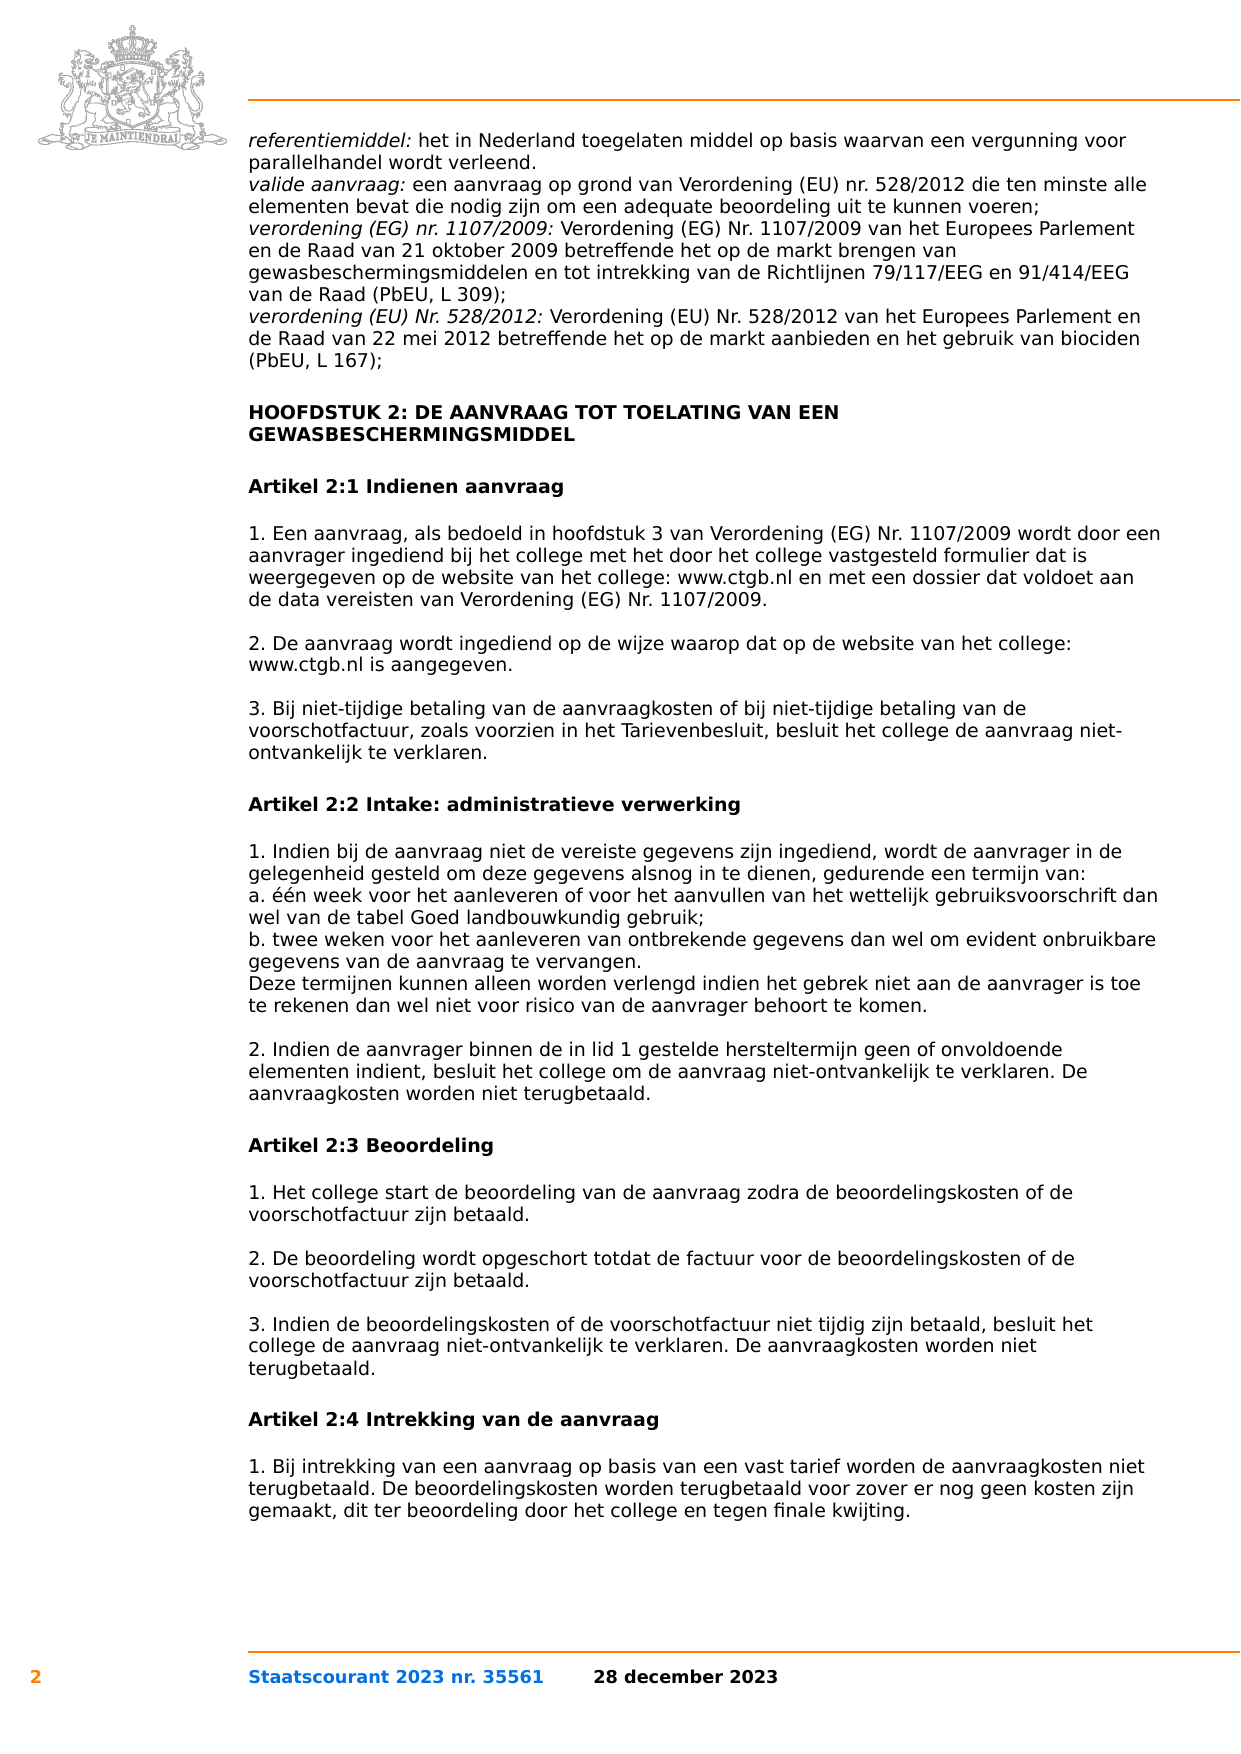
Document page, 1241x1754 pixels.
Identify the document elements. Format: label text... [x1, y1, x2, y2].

text valide aanvraag: een aanvraag op grond van Verordening (EU) nr. 528/2012 die ten minste alle elementen bevat die nodig zijn om een adequate beoordeling uit te kunnen voeren; [248, 174, 1163, 218]
text 3. Bij niet-tijdige betaling van de aanvraagkosten of bij niet-tijdige betaling van de voorschotfactuur, zoals voorzien in het Tarievenbesluit, besluit het college de aanvraag niet-ontvankelijk te verklaren. [248, 698, 1163, 764]
picture [38, 25, 227, 150]
subtitle Artikel 2:1 Indienen aanvraag [248, 476, 1163, 498]
text 1. Indien bij de aanvraag niet de vereiste gegevens zijn ingediend, wordt de aanvrager in de gelegenheid gesteld om deze gegevens alsnog in te dienen, gedurende een termijn van: [248, 841, 1163, 885]
text 2. Indien de aanvrager binnen de in lid 1 gestelde hersteltermijn geen of onvoldoende elementen indient, besluit het college om de aanvraag niet-ontvankelijk te verklaren. De aanvraagkosten worden niet terugbetaald. [248, 1039, 1163, 1105]
text 2. De aanvraag wordt ingediend op de wijze waarop dat op de website van het college: www.ctgb.nl is aangegeven. [248, 632, 1163, 676]
subtitle Artikel 2:3 Beoordeling [248, 1135, 1163, 1157]
text verordening (EG) nr. 1107/2009: Verordening (EG) Nr. 1107/2009 van het Europees Parlement en de Raad van 21 oktober 2009 betreffende het op de markt brengen van gewasbeschermingsmiddelen en tot intrekking van de Richtlijnen 79/117/EEG en 91/414/EEG van de Raad (PbEU, L 309); [248, 218, 1163, 306]
text b. twee weken voor het aanleveren van ontbrekende gegevens dan wel om evident onbruikbare gegevens van de aanvraag te vervangen. [248, 929, 1163, 973]
text 3. Indien de beoordelingskosten of de voorschotfactuur niet tijdig zijn betaald, besluit het college de aanvraag niet-ontvankelijk te verklaren. De aanvraagkosten worden niet terugbetaald. [248, 1313, 1163, 1379]
text 1. Bij intrekking van een aanvraag op basis van een vast tarief worden de aanvraagkosten niet terugbetaald. De beoordelingskosten worden terugbetaald voor zover er nog geen kosten zijn gemaakt, dit ter beoordeling door het college en tegen finale kwijting. [248, 1456, 1163, 1522]
text 1. Een aanvraag, als bedoeld in hoofdstuk 3 van Verordening (EG) Nr. 1107/2009 wordt door een aanvrager ingediend bij het college met het door het college vastgesteld formulier dat is weergegeven op de website van het college: www.ctgb.nl en met een dossier dat voldoet aan de data vereisten van Verordening (EG) Nr. 1107/2009. [248, 523, 1163, 611]
text referentiemiddel: het in Nederland toegelaten middel op basis waarvan een vergunning voor parallelhandel wordt verleend. [248, 130, 1163, 174]
subtitle Artikel 2:2 Intake: administratieve verwerking [248, 794, 1163, 816]
text Deze termijnen kunnen alleen worden verlengd indien het gebrek niet aan de aanvrager is toe te rekenen dan wel niet voor risico van de aanvrager behoort te komen. [248, 973, 1163, 1017]
text a. één week voor het aanleveren of voor het aanvullen van het wettelijk gebruiksvoorschrift dan wel van de tabel Goed landbouwkundig gebruik; [248, 885, 1163, 929]
text verordening (EU) Nr. 528/2012: Verordening (EU) Nr. 528/2012 van het Europees Parlement en de Raad van 22 mei 2012 betreffende het op de markt aanbieden en het gebruik van biociden (PbEU, L 167); [248, 306, 1163, 372]
subtitle Artikel 2:4 Intrekking van de aanvraag [248, 1409, 1163, 1431]
subtitle HOOFDSTUK 2: DE AANVRAAG TOT TOELATING VAN EEN GEWASBESCHERMINGSMIDDEL [248, 402, 1163, 446]
text 2. De beoordeling wordt opgeschort totdat de factuur voor de beoordelingskosten of de voorschotfactuur zijn betaald. [248, 1248, 1163, 1292]
text 1. Het college start de beoordeling van de aanvraag zodra de beoordelingskosten of de voorschotfactuur zijn betaald. [248, 1182, 1163, 1226]
